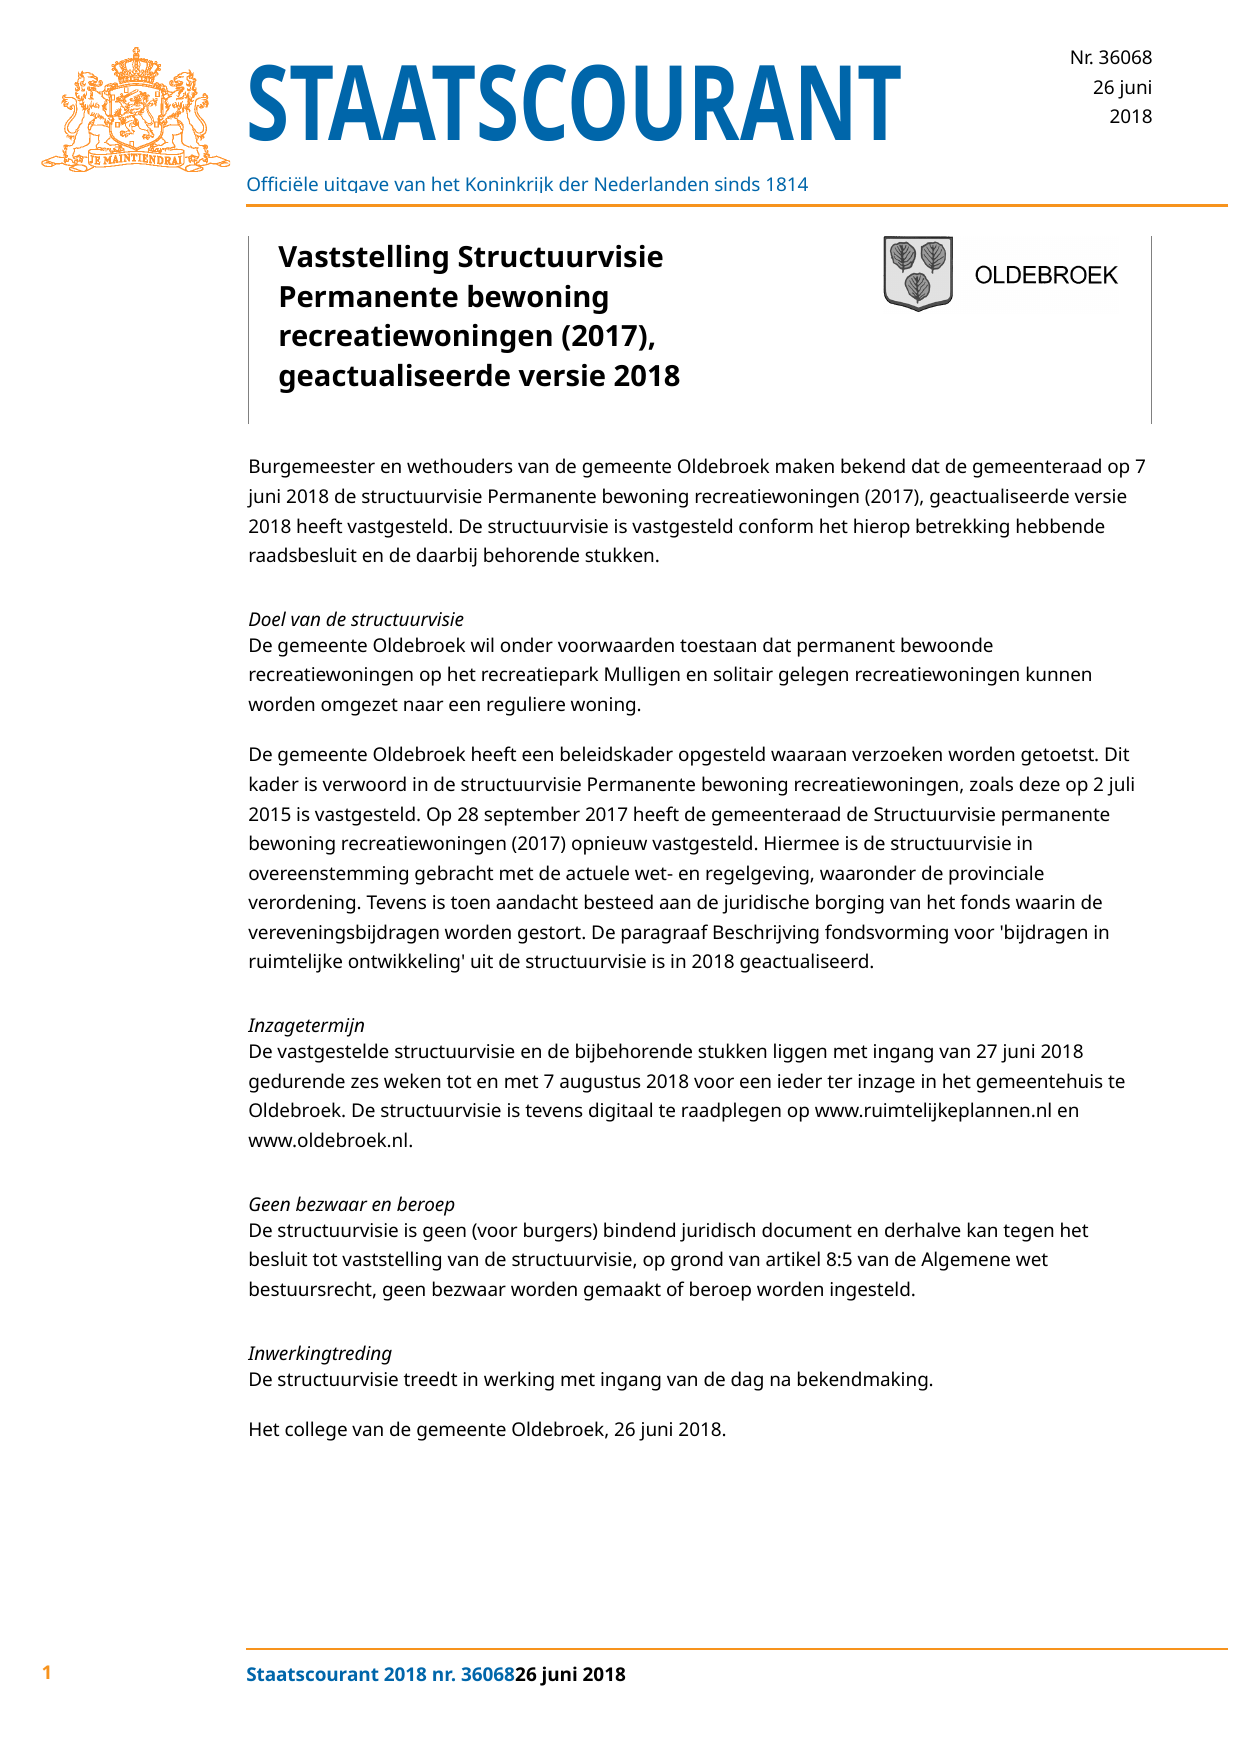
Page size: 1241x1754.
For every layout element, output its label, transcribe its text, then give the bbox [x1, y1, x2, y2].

text Inzagetermijn [248, 1013, 1152, 1038]
picture [882, 236, 1119, 314]
text Het college van de gemeente Oldebroek, 26 juni 2018. [248, 1416, 1152, 1442]
text De gemeente Oldebroek heeft een beleidskader opgesteld waaraan verzoeken worden getoetst. Dit kader is verwoord in de structuurvisie Permanente bewoning recreatiewoningen, zoals deze op 2 juli 2015 is vastgesteld. Op 28 september 2017 heeft de gemeenteraad de Structuurvisie permanente bewoning recreatiewoningen (2017) opnieuw vastgesteld. Hiermee is de structuurvisie in overeenstemming gebracht met de actuele wet- en regelgeving, waaronder de provinciale verordening. Tevens is toen aandacht besteed aan de juridische borging van het fonds waarin de vereveningsbijdragen worden gestort. De paragraaf Beschrijving fondsvorming voor 'bijdragen in ruimtelijke ontwikkeling' uit de structuurvisie is in 2018 geactualiseerd. [248, 742, 1152, 974]
text Doel van de structuurvisie [248, 606, 1152, 632]
text Inwerkingtreding [248, 1340, 1152, 1366]
text Geen bezwaar en beroep [248, 1191, 1152, 1217]
text De structuurvisie treedt in werking met ingang van de dag na bekendmaking. [248, 1366, 1152, 1391]
picture [41, 47, 231, 172]
text De structuurvisie is geen (voor burgers) bindend juridisch document en derhalve kan tegen het besluit tot vaststelling van de structuurvisie, op grond van artikel 8:5 van de Algemene wet bestuursrecht, geen bezwaar worden gemaakt of beroep worden ingesteld. [248, 1217, 1152, 1302]
text Burgemeester en wethouders van de gemeente Oldebroek maken bekend dat de gemeenteraad op 7 juni 2018 de structuurvisie Permanente bewoning recreatiewoningen (2017), geactualiseerde versie 2018 heeft vastgesteld. De structuurvisie is vastgesteld conform het hierop betrekking hebbende raadsbesluit en de daarbij behorende stukken. [248, 454, 1152, 568]
text De gemeente Oldebroek wil onder voorwaarden toestaan dat permanent bewoonde recreatiewoningen op het recreatiepark Mulligen en solitair gelegen recreatiewoningen kunnen worden omgezet naar een reguliere woning. [248, 632, 1152, 717]
table_header [850, 236, 1151, 424]
text De vastgestelde structuurvisie en de bijbehorende stukken liggen met ingang van 27 juni 2018 gedurende zes weken tot en met 7 augustus 2018 voor een ieder ter inzage in het gemeentehuis te Oldebroek. De structuurvisie is tevens digitaal te raadplegen op www.ruimtelijkeplannen.nl en www.oldebroek.nl. [248, 1038, 1152, 1153]
table_header Vaststelling Structuurvisie Permanente bewoning recreatiewoningen (2017), geactualiseerde versie 2018 [249, 236, 850, 424]
